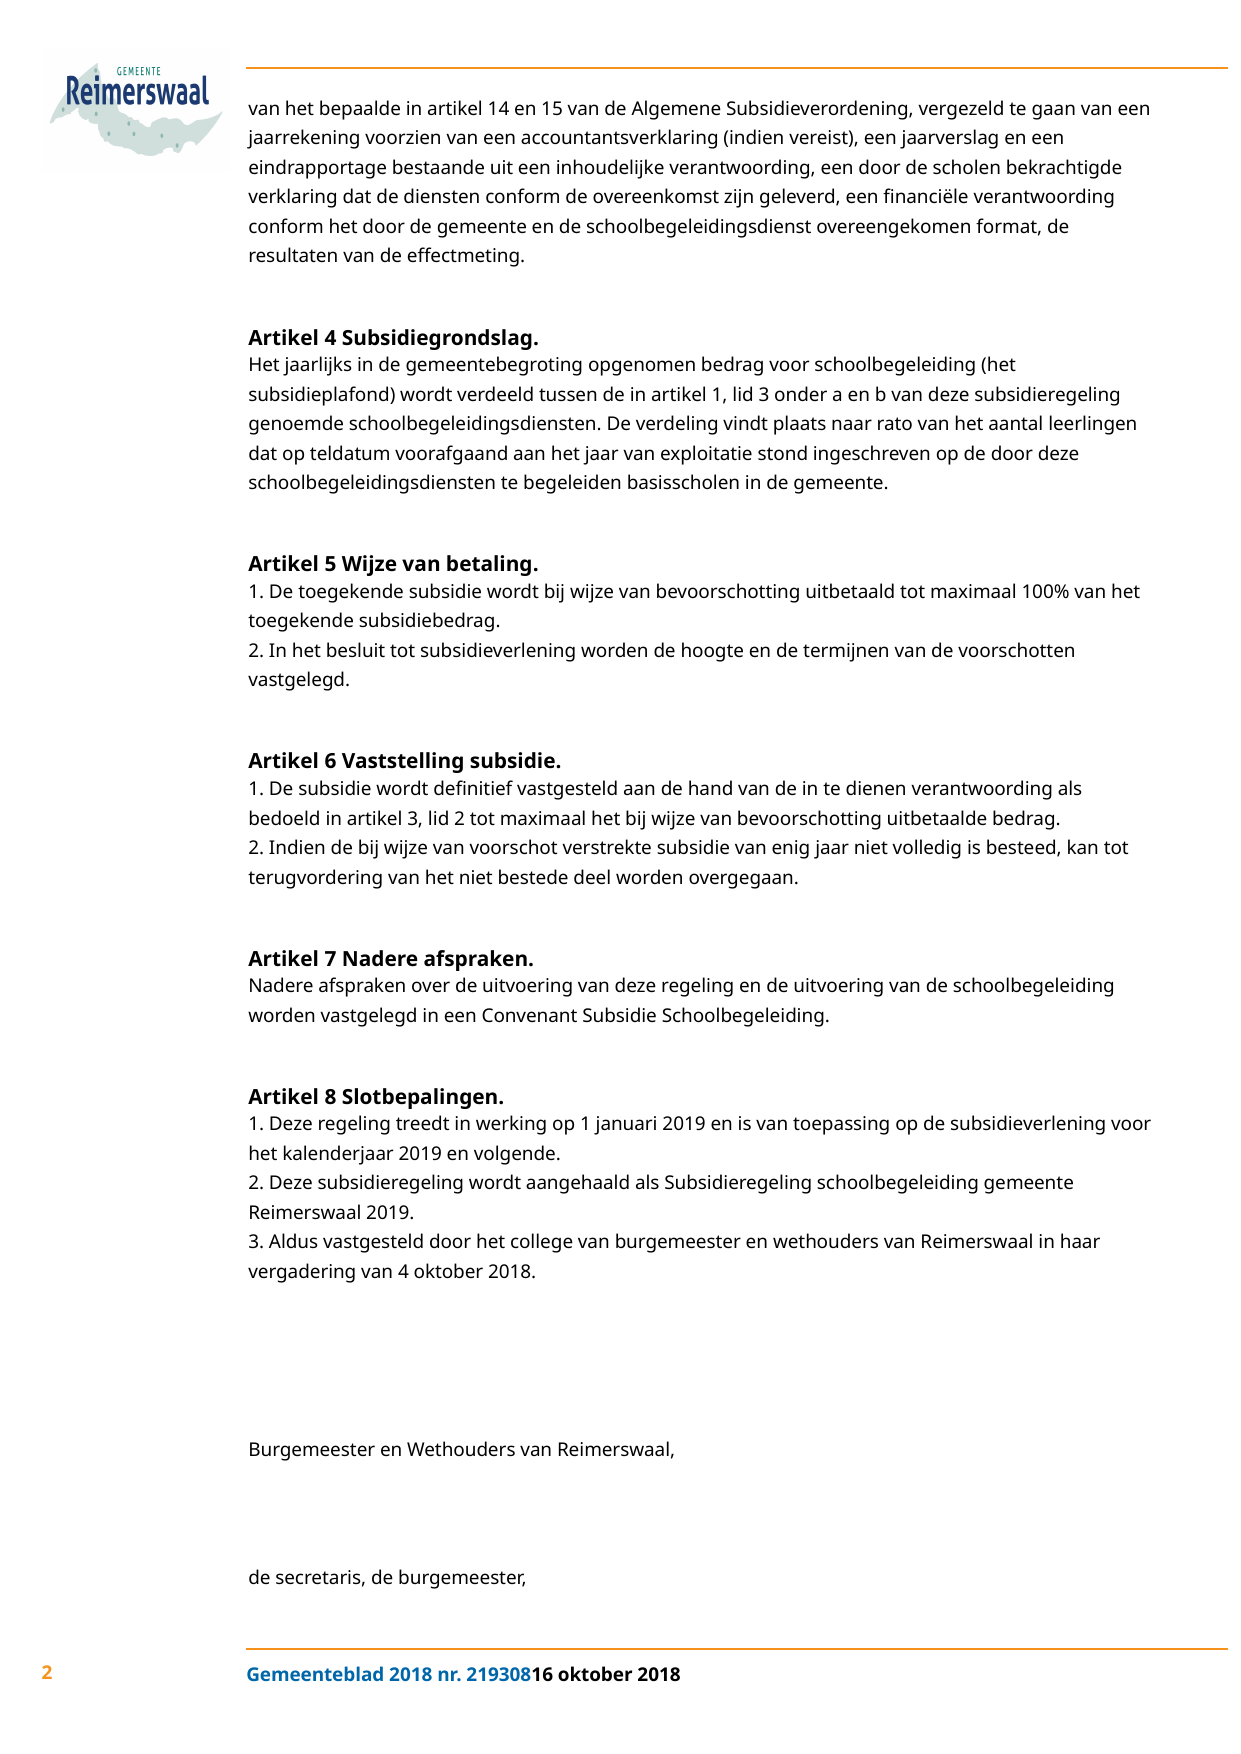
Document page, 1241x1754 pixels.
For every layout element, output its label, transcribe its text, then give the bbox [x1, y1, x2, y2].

text Artikel 7 Nadere afspraken. [248, 944, 1152, 972]
text Artikel 5 Wijze van betaling. [248, 549, 1152, 578]
text Burgemeester en Wethouders van Reimerswaal, [248, 1436, 1152, 1461]
text Artikel 4 Subsidiegrondslag. [248, 323, 1152, 351]
text van het bepaalde in artikel 14 en 15 van de Algemene Subsidieverordening, vergezeld te gaan van een jaarrekening voorzien van een accountantsverklaring (indien vereist), een jaarverslag en een eindrapportage bestaande uit een inhoudelijke verantwoording, een door de scholen bekrachtigde verklaring dat de diensten conform de overeenkomst zijn geleverd, een financiële verantwoording conform het door de gemeente en de schoolbegeleidingsdienst overeengekomen format, de resultaten van de effectmeting. [248, 95, 1152, 268]
text 1. De subsidie wordt definitief vastgesteld aan de hand van de in te dienen verantwoording als bedoeld in artikel 3, lid 2 tot maximaal het bij wijze van bevoorschotting uitbetaalde bedrag. [248, 775, 1152, 830]
text de secretaris, de burgemeester, [248, 1564, 1152, 1590]
text 1. De toegekende subsidie wordt bij wijze van bevoorschotting uitbetaald tot maximaal 100% van het toegekende subsidiebedrag. [248, 578, 1152, 633]
text 2. In het besluit tot subsidieverlening worden de hoogte en de termijnen van de voorschotten vastgelegd. [248, 637, 1152, 692]
text Artikel 8 Slotbepalingen. [248, 1082, 1152, 1110]
text 2. Deze subsidieregeling wordt aangehaald als Subsidieregeling schoolbegeleiding gemeente Reimerswaal 2019. [248, 1169, 1152, 1225]
text 2. Indien de bij wijze van voorschot verstrekte subsidie van enig jaar niet volledig is besteed, kan tot terugvordering van het niet bestede deel worden overgegaan. [248, 834, 1152, 889]
text Artikel 6 Vaststelling subsidie. [248, 747, 1152, 775]
text Nadere afspraken over de uitvoering van deze regeling en de uitvoering van de schoolbegeleiding worden vastgelegd in een Convenant Subsidie Schoolbegeleiding. [248, 972, 1152, 1028]
text 1. Deze regeling treedt in werking op 1 januari 2019 en is van toepassing op de subsidieverlening voor het kalenderjaar 2019 en volgende. [248, 1110, 1152, 1166]
picture [41, 47, 231, 172]
text 3. Aldus vastgesteld door het college van burgemeester en wethouders van Reimerswaal in haar vergadering van 4 oktober 2018. [248, 1229, 1152, 1284]
text Het jaarlijks in de gemeentebegroting opgenomen bedrag voor schoolbegeleiding (het subsidieplafond) wordt verdeeld tussen de in artikel 1, lid 3 onder a en b van deze subsidieregeling genoemde schoolbegeleidingsdiensten. De verdeling vindt plaats naar rato van het aantal leerlingen dat op teldatum voorafgaand aan het jaar van exploitatie stond ingeschreven op de door deze schoolbegeleidingsdiensten te begeleiden basisscholen in de gemeente. [248, 351, 1152, 495]
